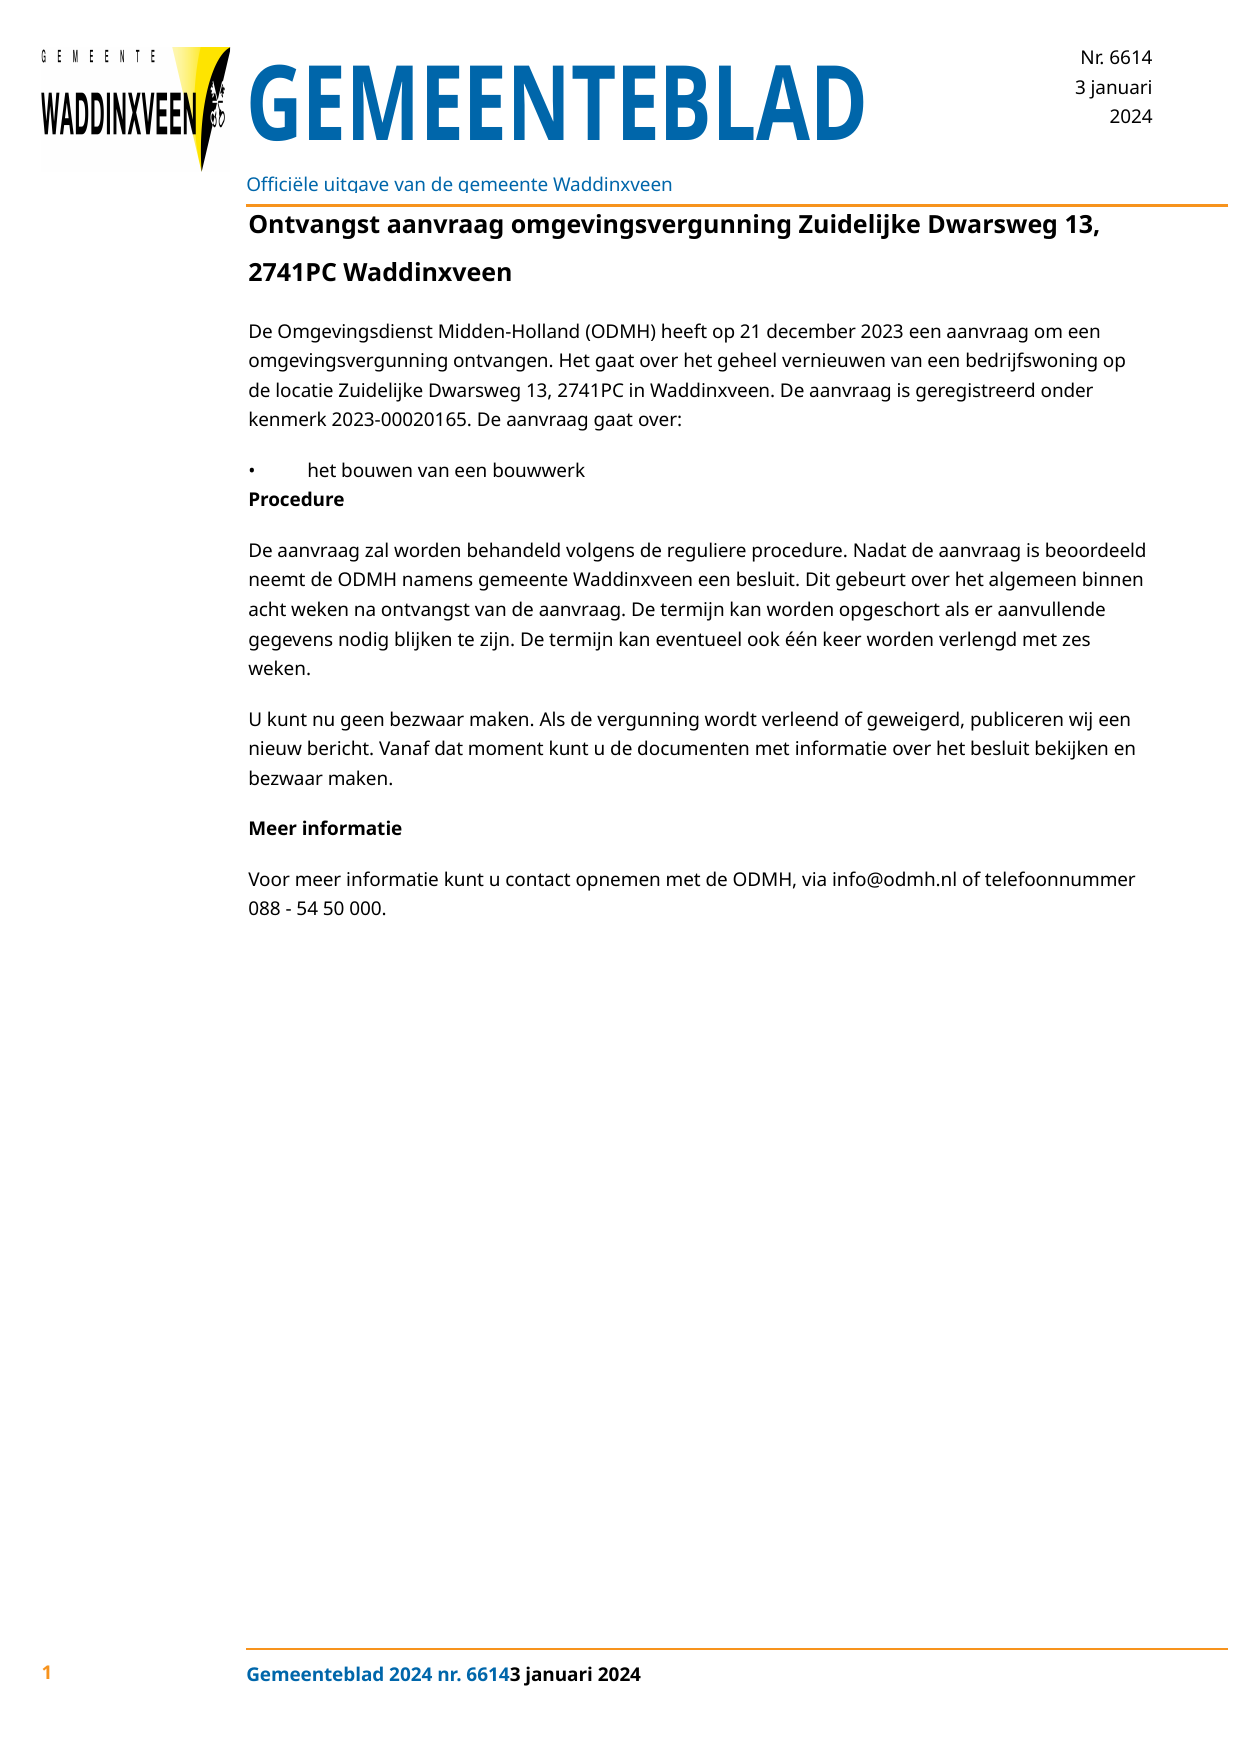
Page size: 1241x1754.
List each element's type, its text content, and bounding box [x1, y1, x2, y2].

text De Omgevingsdienst Midden-Holland (ODMH) heeft op 21 december 2023 een aanvraag om een omgevingsvergunning ontvangen. Het gaat over het geheel vernieuwen van een bedrijfswoning op de locatie Zuidelijke Dwarsweg 13, 2741PC in Waddinxveen. De aanvraag is geregistreerd onder kenmerk 2023-00020165. De aanvraag gaat over: [248, 318, 1152, 432]
text Procedure [248, 487, 1152, 512]
text De aanvraag zal worden behandeld volgens de reguliere procedure. Nadat de aanvraag is beoordeeld neemt de ODMH namens gemeente Waddinxveen een besluit. Dit gebeurt over het algemeen binnen acht weken na ontvangst van de aanvraag. De termijn kan worden opgeschort als er aanvullende gegevens nodig blijken te zijn. De termijn kan eventueel ook één keer worden verlengd met zes weken. [248, 537, 1152, 681]
list het bouwen van een bouwwerk [248, 457, 1152, 483]
text Voor meer informatie kunt u contact opnemen met de ODMH, via info@odmh.nl of telefoonnummer 088 - 54 50 000. [248, 866, 1152, 921]
text U kunt nu geen bezwaar maken. Als de vergunning wordt verleend of geweigerd, publiceren wij een nieuw bericht. Vanaf dat moment kunt u de documenten met informatie over het besluit bekijken en bezwaar maken. [248, 706, 1152, 791]
text Meer informatie [248, 815, 1152, 841]
text Ontvangst aanvraag omgevingsvergunning Zuidelijke Dwarsweg 13, 2741PC Waddinxveen [248, 207, 1152, 288]
picture [41, 47, 231, 172]
